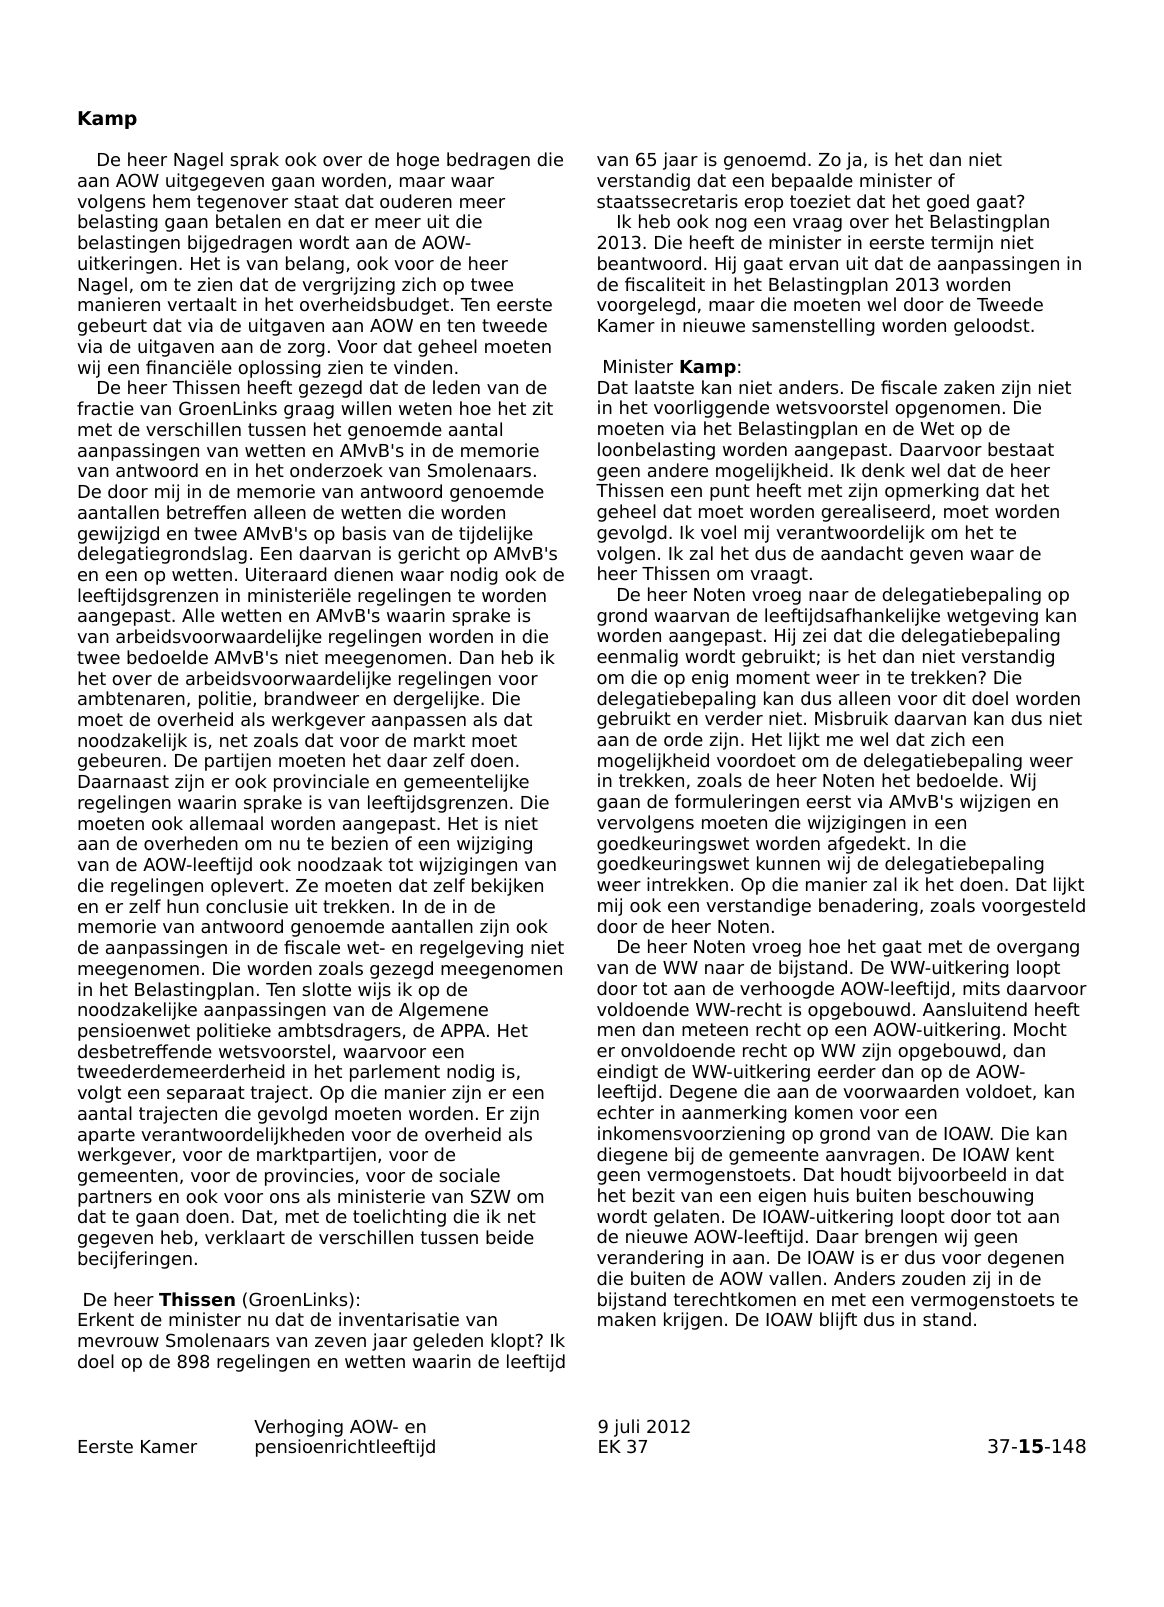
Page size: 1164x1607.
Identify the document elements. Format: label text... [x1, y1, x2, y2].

text Dat laatste kan niet anders. De fiscale zaken zijn niet in het voorliggende wetsvoorstel opgenomen. Die moeten via het Belastingplan en de Wet op de loonbelasting worden aangepast. Daarvoor bestaat geen andere mogelijkheid. Ik denk wel dat de heer Thissen een punt heeft met zijn opmerking dat het geheel dat moet worden gerealiseerd, moet worden gevolgd. Ik voel mij verantwoordelijk om het te volgen. Ik zal het dus de aandacht geven waar de heer Thissen om vraagt. [596, 377, 1087, 585]
text Minister Kamp: [596, 357, 1087, 377]
text De heer Nagel sprak ook over de hoge bedragen die aan AOW uitgegeven gaan worden, maar waar volgens hem tegenover staat dat ouderen meer belasting gaan betalen en dat er meer uit die belastingen bijgedragen wordt aan de AOW-uitkeringen. Het is van belang, ook voor de heer Nagel, om te zien dat de vergrijzing zich op twee manieren vertaalt in het overheidsbudget. Ten eerste gebeurt dat via de uitgaven aan AOW en ten tweede via de uitgaven aan de zorg. Voor dat geheel moeten wij een financiële oplossing zien te vinden. [77, 150, 567, 378]
text Ik heb ook nog een vraag over het Belastingplan 2013. Die heeft de minister in eerste termijn niet beantwoord. Hij gaat ervan uit dat de aanpassingen in de fiscaliteit in het Belastingplan 2013 worden voorgelegd, maar die moeten wel door de Tweede Kamer in nieuwe samenstelling worden geloodst. [596, 212, 1087, 337]
text De heer Thissen heeft gezegd dat de leden van de fractie van GroenLinks graag willen weten hoe het zit met de verschillen tussen het genoemde aantal aanpassingen van wetten en AMvB's in de memorie van antwoord en in het onderzoek van Smolenaars. De door mij in de memorie van antwoord genoemde aantallen betreffen alleen de wetten die worden gewijzigd en twee AMvB's op basis van de tijdelijke delegatiegrondslag. Een daarvan is gericht op AMvB's en een op wetten. Uiteraard dienen waar nodig ook de leeftijdsgrenzen in ministeriële regelingen te worden aangepast. Alle wetten en AMvB's waarin sprake is van arbeidsvoorwaardelijke regelingen worden in die twee bedoelde AMvB's niet meegenomen. Dan heb ik het over de arbeidsvoorwaardelijke regelingen voor ambtenaren, politie, brandweer en dergelijke. Die moet de overheid als werkgever aanpassen als dat noodzakelijk is, net zoals dat voor de markt moet gebeuren. De partijen moeten het daar zelf doen. Daarnaast zijn er ook provinciale en gemeentelijke regelingen waarin sprake is van leeftijdsgrenzen. Die moeten ook allemaal worden aangepast. Het is niet aan de overheden om nu te bezien of een wijziging van de AOW-leeftijd ook noodzaak tot wijzigingen van die regelingen oplevert. Ze moeten dat zelf bekijken en er zelf hun conclusie uit trekken. In de in de memorie van antwoord genoemde aantallen zijn ook de aanpassingen in de fiscale wet- en regelgeving niet meegenomen. Die worden zoals gezegd meegenomen in het Belastingplan. Ten slotte wijs ik op de noodzakelijke aanpassingen van de Algemene pensioenwet politieke ambtsdragers, de APPA. Het desbetreffende wetsvoorstel, waarvoor een tweederdemeerderheid in het parlement nodig is, volgt een separaat traject. Op die manier zijn er een aantal trajecten die gevolgd moeten worden. Er zijn aparte verantwoordelijkheden voor de overheid als werkgever, voor de marktpartijen, voor de gemeenten, voor de provincies, voor de sociale partners en ook voor ons als ministerie van SZW om dat te gaan doen. Dat, met de toelichting die ik net gegeven heb, verklaart de verschillen tussen beide becijferingen. [77, 378, 567, 1269]
text De heer Noten vroeg hoe het gaat met de overgang van de WW naar de bijstand. De WW-uitkering loopt door tot aan de verhoogde AOW-leeftijd, mits daarvoor voldoende WW-recht is opgebouwd. Aansluitend heeft men dan meteen recht op een AOW-uitkering. Mocht er onvoldoende recht op WW zijn opgebouwd, dan eindigt de WW-uitkering eerder dan op de AOW-leeftijd. Degene die aan de voorwaarden voldoet, kan echter in aanmerking komen voor een inkomensvoorziening op grond van de IOAW. Die kan diegene bij de gemeente aanvragen. De IOAW kent geen vermogenstoets. Dat houdt bijvoorbeeld in dat het bezit van een eigen huis buiten beschouwing wordt gelaten. De IOAW-uitkering loopt door tot aan de nieuwe AOW-leeftijd. Daar brengen wij geen verandering in aan. De IOAW is er dus voor degenen die buiten de AOW vallen. Anders zouden zij in de bijstand terechtkomen en met een vermogenstoets te maken krijgen. De IOAW blijft dus in stand. [596, 937, 1087, 1331]
text De heer Thissen (GroenLinks): [77, 1289, 567, 1310]
text De heer Noten vroeg naar de delegatiebepaling op grond waarvan de leeftijdsafhankelijke wetgeving kan worden aangepast. Hij zei dat die delegatiebepaling eenmalig wordt gebruikt; is het dan niet verstandig om die op enig moment weer in te trekken? Die delegatiebepaling kan dus alleen voor dit doel worden gebruikt en verder niet. Misbruik daarvan kan dus niet aan de orde zijn. Het lijkt me wel dat zich een mogelijkheid voordoet om de delegatiebepaling weer in trekken, zoals de heer Noten het bedoelde. Wij gaan de formuleringen eerst via AMvB's wijzigen en vervolgens moeten die wijzigingen in een goedkeuringswet worden afgedekt. In die goedkeuringswet kunnen wij de delegatiebepaling weer intrekken. Op die manier zal ik het doen. Dat lijkt mij ook een verstandige benadering, zoals voorgesteld door de heer Noten. [596, 585, 1087, 937]
text Erkent de minister nu dat de inventarisatie van mevrouw Smolenaars van zeven jaar geleden klopt? Ik doel op de 898 regelingen en wetten waarin de leeftijd [77, 1310, 567, 1372]
text van 65 jaar is genoemd. Zo ja, is het dan niet verstandig dat een bepaalde minister of staatssecretaris erop toeziet dat het goed gaat? [596, 150, 1087, 212]
